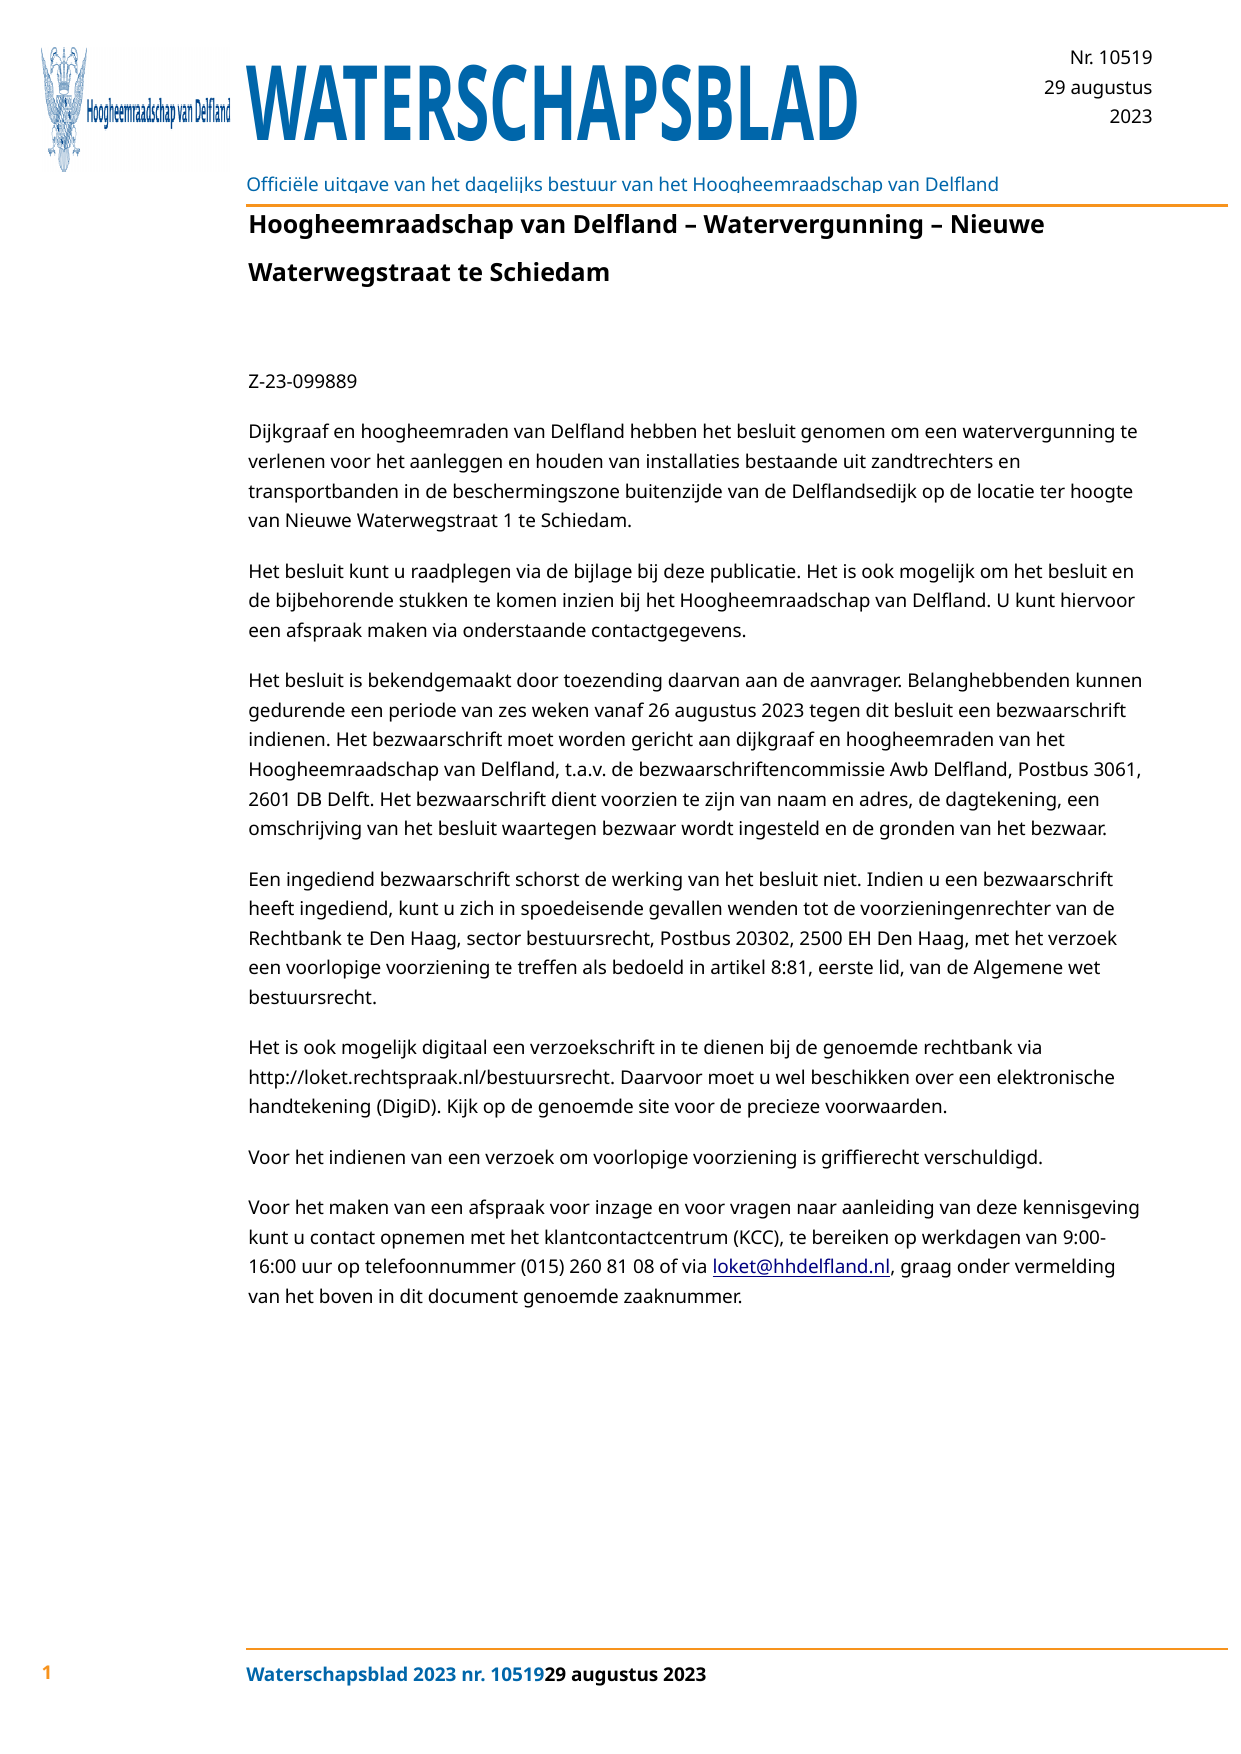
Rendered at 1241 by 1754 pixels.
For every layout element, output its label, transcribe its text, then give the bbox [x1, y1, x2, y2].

text Een ingediend bezwaarschrift schorst de werking van het besluit niet. Indien u een bezwaarschrift heeft ingediend, kunt u zich in spoedeisende gevallen wenden tot de voorzieningenrechter van de Rechtbank te Den Haag, sector bestuursrecht, Postbus 20302, 2500 EH Den Haag, met het verzoek een voorlopige voorziening te treffen als bedoeld in artikel 8:81, eerste lid, van de Algemene wet bestuursrecht. [248, 866, 1152, 1010]
picture [41, 47, 231, 172]
text Hoogheemraadschap van Delfland – Watervergunning – Nieuwe Waterwegstraat te Schiedam [248, 207, 1152, 288]
text Voor het maken van een afspraak voor inzage en voor vragen naar aanleiding van deze kennisgeving kunt u contact opnemen met het klantcontactcentrum (KCC), te bereiken op werkdagen van 9:00-16:00 uur op telefoonnummer (015) 260 81 08 of via loket@hhdelfland.nl, graag onder vermelding van het boven in dit document genoemde zaaknummer. [248, 1194, 1152, 1309]
text Dijkgraaf en hoogheemraden van Delfland hebben het besluit genomen om een watervergunning te verlenen voor het aanleggen en houden van installaties bestaande uit zandtrechters en transportbanden in de beschermingszone buitenzijde van de Delflandsedijk op de locatie ter hoogte van Nieuwe Waterwegstraat 1 te Schiedam. [248, 419, 1152, 533]
text Het is ook mogelijk digitaal een verzoekschrift in te dienen bij de genoemde rechtbank via http://loket.rechtspraak.nl/bestuursrecht. Daarvoor moet u wel beschikken over een elektronische handtekening (DigiD). Kijk op de genoemde site voor de precieze voorwaarden. [248, 1034, 1152, 1119]
text Het besluit kunt u raadplegen via de bijlage bij deze publicatie. Het is ook mogelijk om het besluit en de bijbehorende stukken te komen inzien bij het Hoogheemraadschap van Delfland. U kunt hiervoor een afspraak maken via onderstaande contactgegevens. [248, 558, 1152, 643]
text Het besluit is bekendgemaakt door toezending daarvan aan de aanvrager. Belanghebbenden kunnen gedurende een periode van zes weken vanaf 26 augustus 2023 tegen dit besluit een bezwaarschrift indienen. Het bezwaarschrift moet worden gericht aan dijkgraaf en hoogheemraden van het Hoogheemraadschap van Delfland, t.a.v. de bezwaarschriftencommissie Awb Delfland, Postbus 3061, 2601 DB Delft. Het bezwaarschrift dient voorzien te zijn van naam en adres, de dagtekening, een omschrijving van het besluit waartegen bezwaar wordt ingesteld en de gronden van het bezwaar. [248, 667, 1152, 841]
text Z-23-099889 [248, 368, 1152, 394]
text Voor het indienen van een verzoek om voorlopige voorziening is griffierecht verschuldigd. [248, 1144, 1152, 1170]
